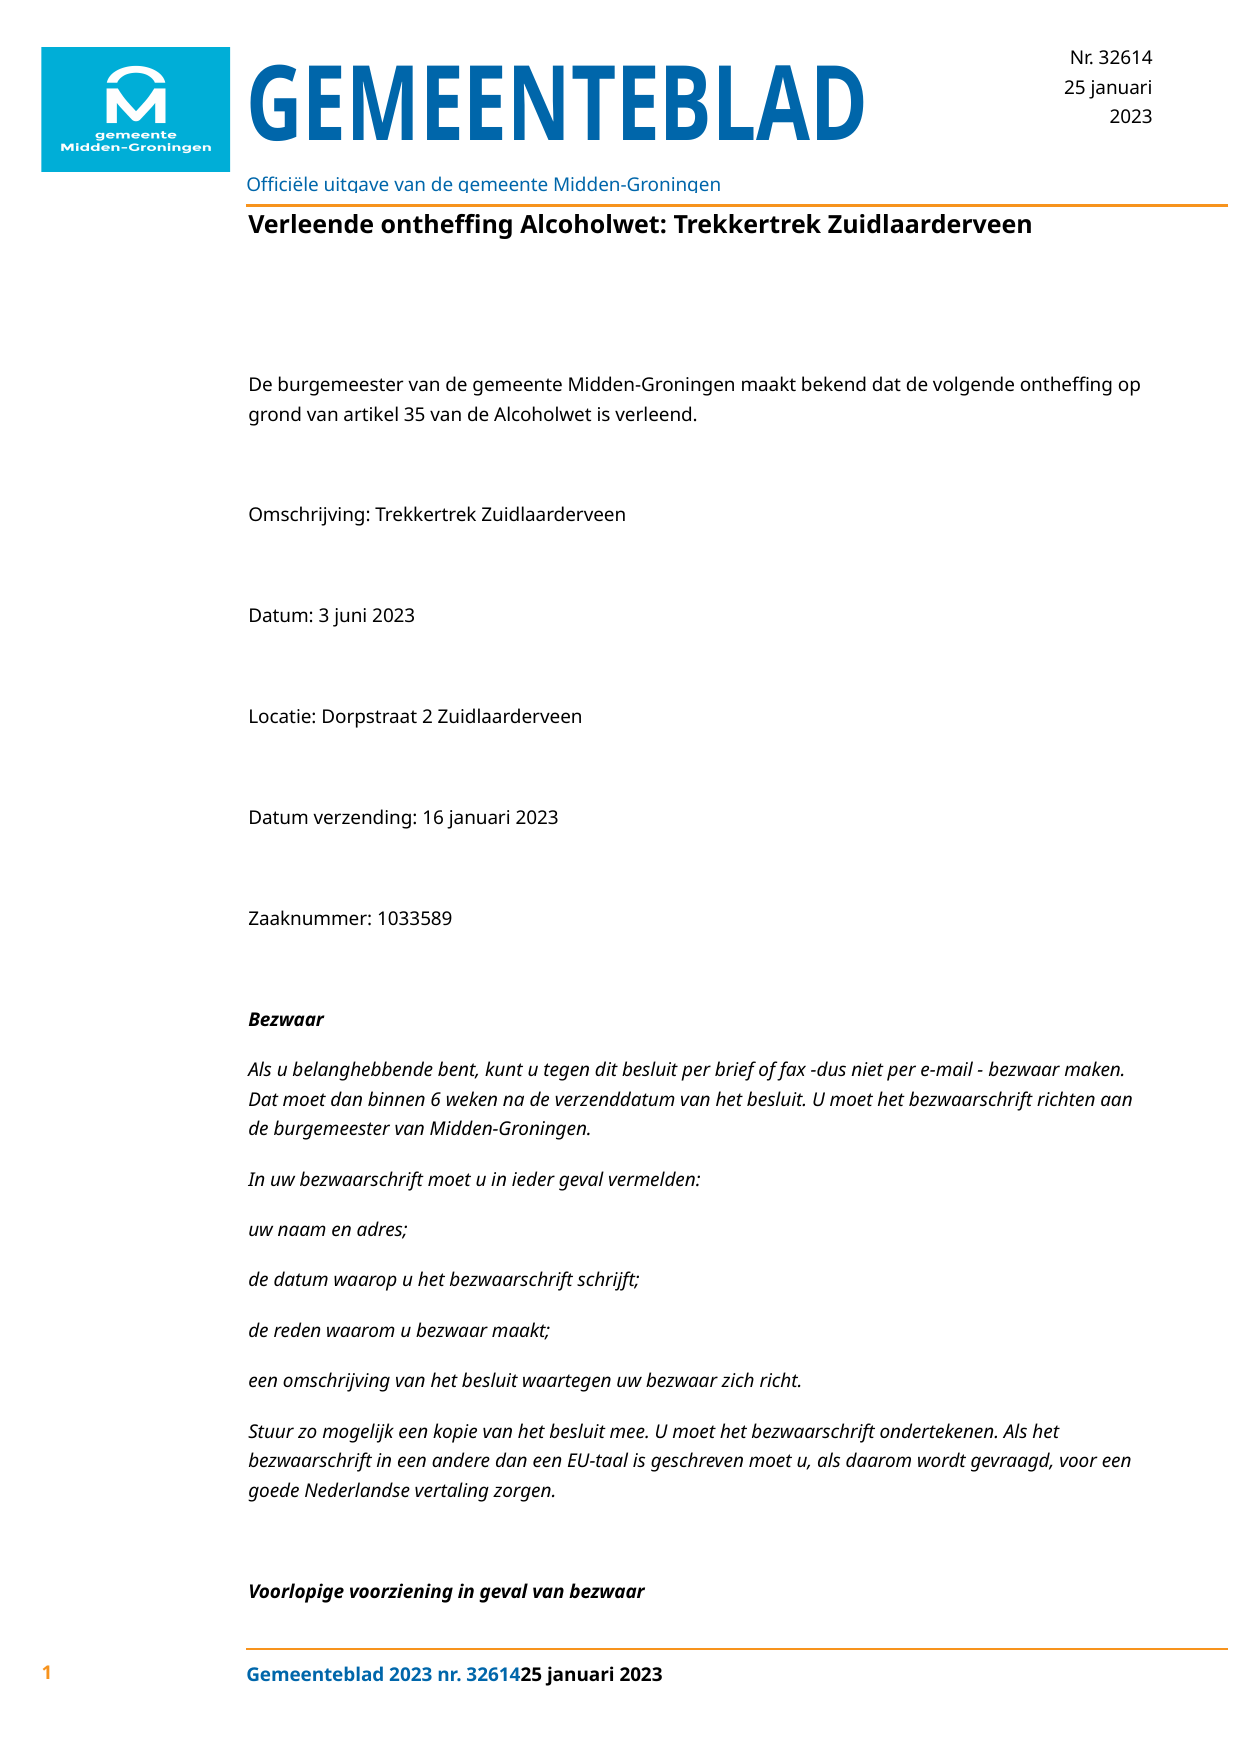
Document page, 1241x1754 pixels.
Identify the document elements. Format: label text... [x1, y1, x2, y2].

text Zaaknummer: 1033589 [248, 905, 1152, 931]
text Datum: 3 juni 2023 [248, 602, 1152, 628]
text Stuur zo mogelijk een kopie van het besluit mee. U moet het bezwaarschrift ondertekenen. Als het bezwaarschrift in een andere dan een EU-taal is geschreven moet u, als daarom wordt gevraagd, voor een goede Nederlandse vertaling zorgen. [248, 1418, 1152, 1503]
text De burgemeester van de gemeente Midden-Groningen maakt bekend dat de volgende ontheffing op grond van artikel 35 van de Alcoholwet is verleend. [248, 371, 1152, 426]
text Datum verzending: 16 januari 2023 [248, 804, 1152, 830]
text Bezwaar [248, 1006, 1152, 1031]
text de reden waarom u bezwaar maakt; [248, 1317, 1152, 1343]
picture [184, 146, 190, 153]
text In uw bezwaarschrift moet u in ieder geval vermelden: [248, 1166, 1152, 1191]
text Als u belanghebbende bent, kunt u tegen dit besluit per brief of fax -dus niet per e-mail - bezwaar maken. Dat moet dan binnen 6 weken na de verzenddatum van het besluit. U moet het bezwaarschrift richten aan de burgemeester van Midden-Groningen. [248, 1056, 1152, 1141]
text Voorlopige voorziening in geval van bezwaar [248, 1578, 1152, 1603]
text Verleende ontheffing Alcoholwet: Trekkertrek Zuidlaarderveen [248, 207, 1152, 241]
text een omschrijving van het besluit waartegen uw bezwaar zich richt. [248, 1367, 1152, 1393]
picture [107, 89, 165, 122]
text Omschrijving: Trekkertrek Zuidlaarderveen [248, 502, 1152, 527]
text de datum waarop u het bezwaarschrift schrijft; [248, 1267, 1152, 1292]
picture [108, 66, 164, 82]
text Locatie: Dorpstraat 2 Zuidlaarderveen [248, 703, 1152, 729]
text uw naam en adres; [248, 1216, 1152, 1242]
